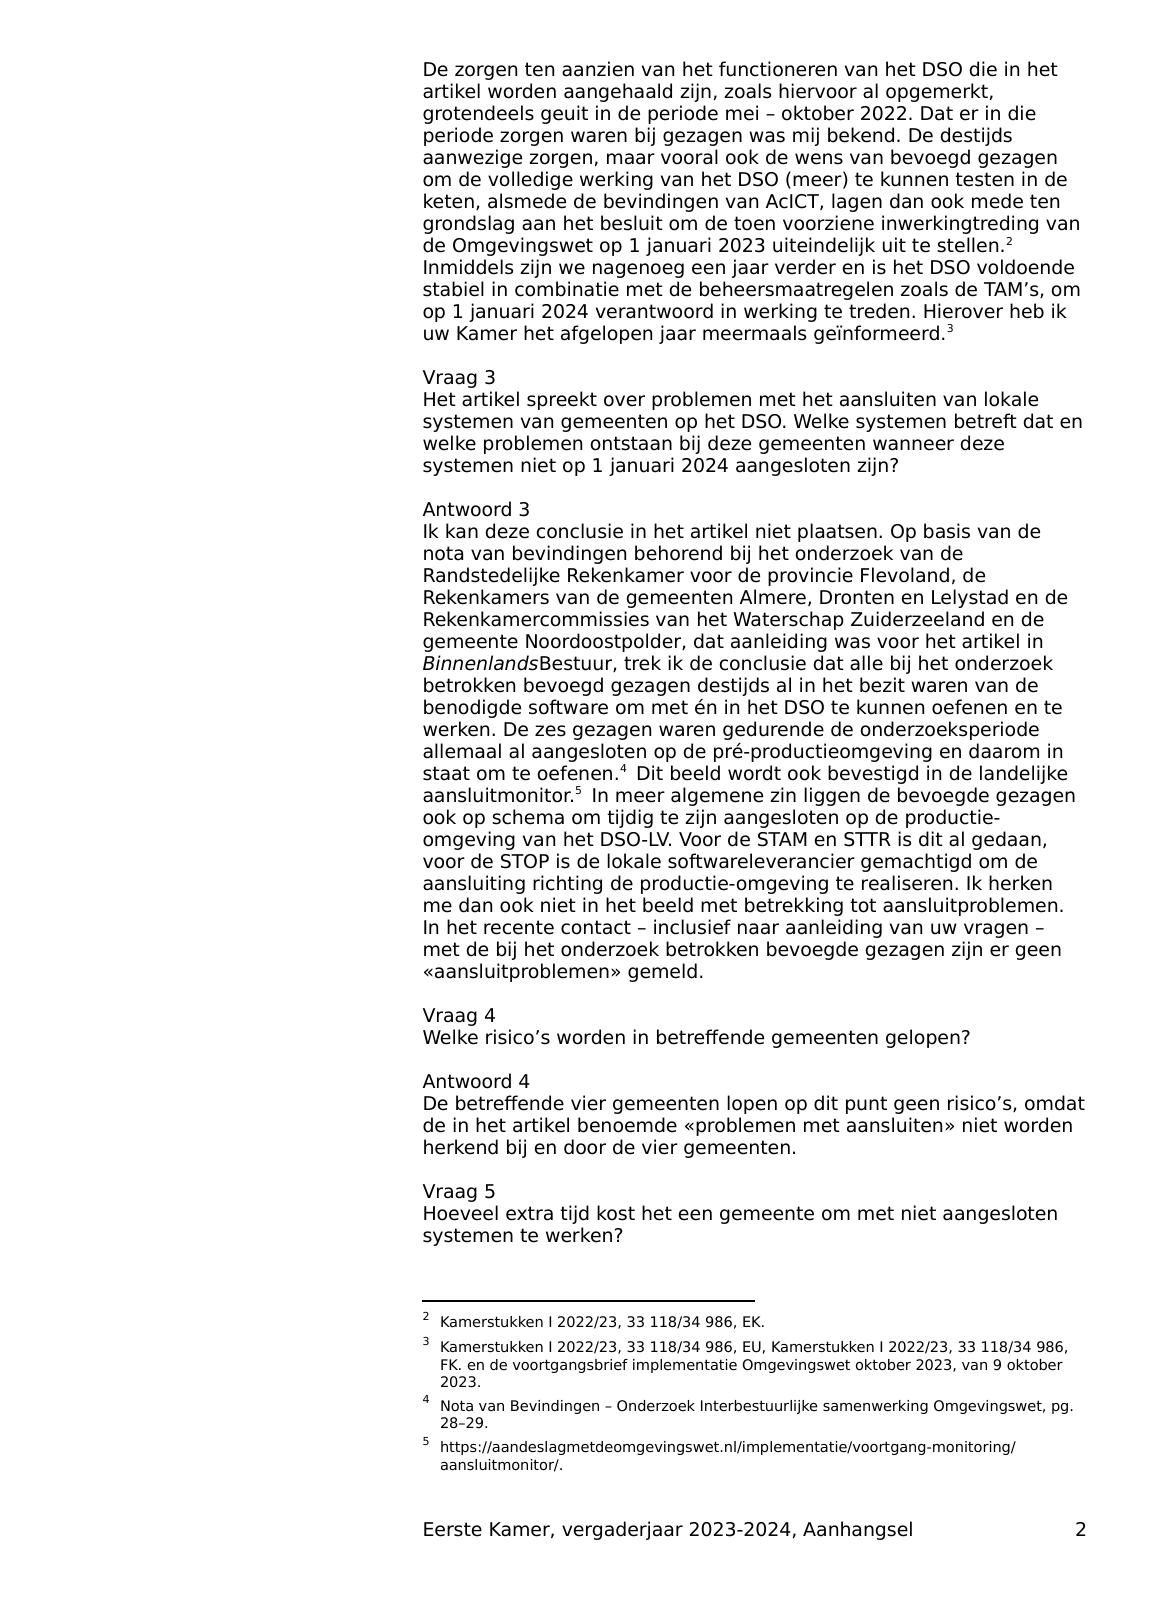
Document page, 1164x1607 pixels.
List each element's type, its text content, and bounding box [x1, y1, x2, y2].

text Antwoord 4 [422, 1071, 1087, 1093]
text Vraag 5 [422, 1181, 1087, 1203]
text Antwoord 3 [422, 499, 1087, 521]
text De betreffende vier gemeenten lopen op dit punt geen risico’s, omdat de in het artikel benoemde «problemen met aansluiten» niet worden herkend bij en door de vier gemeenten. [422, 1093, 1087, 1159]
text Vraag 3 [422, 367, 1087, 389]
text Ik kan deze conclusie in het artikel niet plaatsen. Op basis van de nota van bevindingen behorend bij het onderzoek van de Randstedelijke Rekenkamer voor de provincie Flevoland, de Rekenkamers van de gemeenten Almere, Dronten en Lelystad en de Rekenkamercommissies van het Waterschap Zuiderzeeland en de gemeente Noordoostpolder, dat aanleiding was voor het artikel in BinnenlandsBestuur, trek ik de conclusie dat alle bij het onderzoek betrokken bevoegd gezagen destijds al in het bezit waren van de benodigde software om met én in het DSO te kunnen oefenen en te werken. De zes gezagen waren gedurende de onderzoeksperiode allemaal al aangesloten op de pré-productieomgeving en daarom in staat om te oefenen. Dit beeld wordt ook bevestigd in de landelijke aansluitmonitor. In meer algemene zin liggen de bevoegde gezagen ook op schema om tijdig te zijn aangesloten op de productie-omgeving van het DSO-LV. Voor de STAM en STTR is dit al gedaan, voor de STOP is de lokale softwareleverancier gemachtigd om de aansluiting richting de productie-omgeving te realiseren. Ik herken me dan ook niet in het beeld met betrekking tot aansluitproblemen. In het recente contact – inclusief naar aanleiding van uw vragen – met de bij het onderzoek betrokken bevoegde gezagen zijn er geen «aansluitproblemen» gemeld. [422, 521, 1087, 983]
text Kamerstukken I 2022/23, 33 118/34 986, EU, Kamerstukken I 2022/23, 33 118/34 986, FK. en de voortgangsbrief implementatie Omgevingswet oktober 2023, van 9 oktober 2023. [422, 1335, 1087, 1391]
text Het artikel spreekt over problemen met het aansluiten van lokale systemen van gemeenten op het DSO. Welke systemen betreft dat en welke problemen ontstaan bij deze gemeenten wanneer deze systemen niet op 1 januari 2024 aangesloten zijn? [422, 389, 1087, 477]
text Hoeveel extra tijd kost het een gemeente om met niet aangesloten systemen te werken? [422, 1203, 1087, 1247]
text Vraag 4 [422, 1005, 1087, 1027]
text De zorgen ten aanzien van het functioneren van het DSO die in het artikel worden aangehaald zijn, zoals hiervoor al opgemerkt, grotendeels geuit in de periode mei – oktober 2022. Dat er in die periode zorgen waren bij gezagen was mij bekend. De destijds aanwezige zorgen, maar vooral ook de wens van bevoegd gezagen om de volledige werking van het DSO (meer) te kunnen testen in de keten, alsmede de bevindingen van AcICT, lagen dan ook mede ten grondslag aan het besluit om de toen voorziene inwerkingtreding van de Omgevingswet op 1 januari 2023 uiteindelijk uit te stellen. Inmiddels zijn we nagenoeg een jaar verder en is het DSO voldoende stabiel in combinatie met de beheersmaatregelen zoals de TAM’s, om op 1 januari 2024 verantwoord in werking te treden. Hierover heb ik uw Kamer het afgelopen jaar meermaals geïnformeerd. [422, 59, 1087, 345]
text Nota van Bevindingen – Onderzoek Interbestuurlijke samenwerking Omgevingswet, pg. 28–29. [422, 1393, 1087, 1432]
text Welke risico’s worden in betreffende gemeenten gelopen? [422, 1027, 1087, 1049]
text Kamerstukken I 2022/23, 33 118/34 986, EK. [422, 1310, 1087, 1332]
text https://aandeslagmetdeomgevingswet.nl/implementatie/voortgang-monitoring/aansluitmonitor/. [422, 1435, 1087, 1474]
